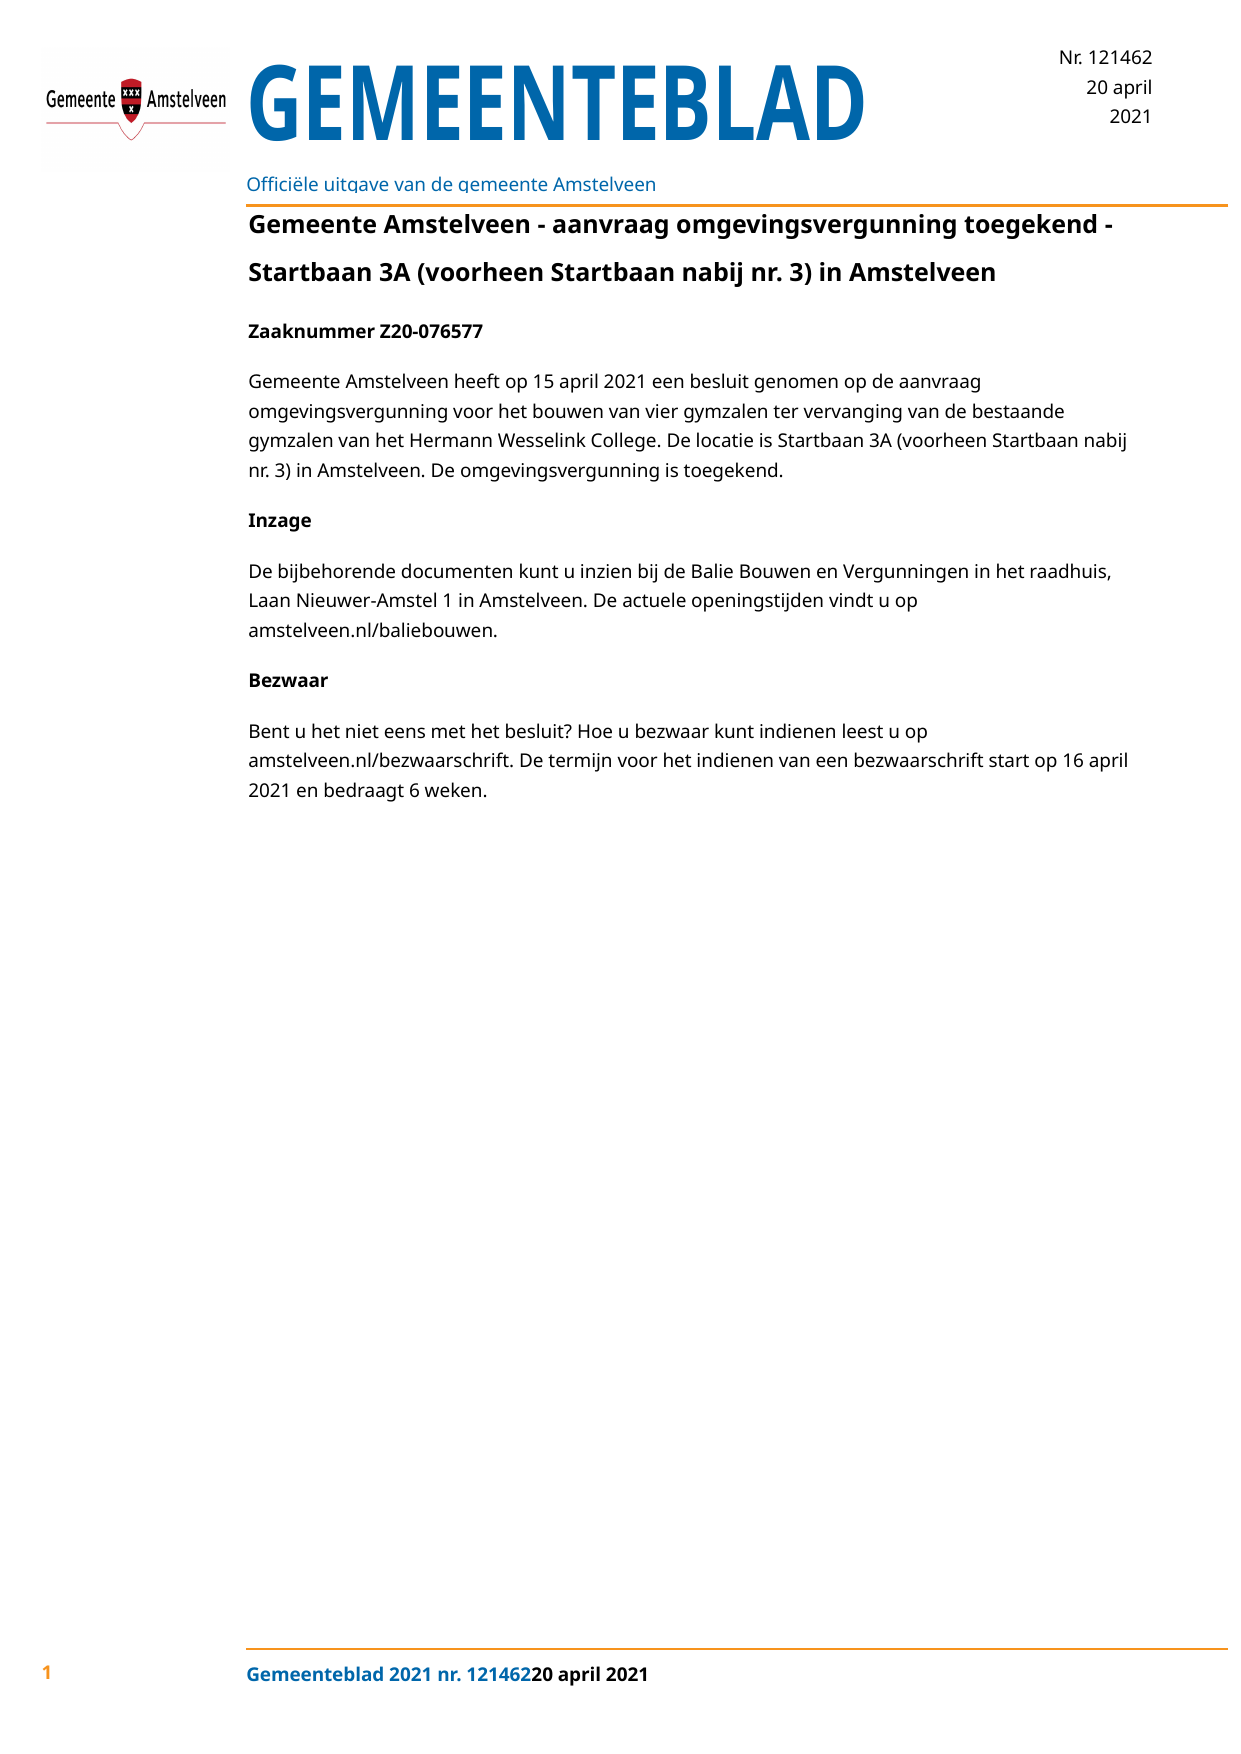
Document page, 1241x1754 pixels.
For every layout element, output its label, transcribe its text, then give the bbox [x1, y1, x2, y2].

picture [41, 47, 231, 172]
text Bent u het niet eens met het besluit? Hoe u bezwaar kunt indienen leest u op amstelveen.nl/bezwaarschrift. De termijn voor het indienen van een bezwaarschrift start op 16 april 2021 en bedraagt 6 weken. [248, 718, 1152, 803]
text Gemeente Amstelveen heeft op 15 april 2021 een besluit genomen op de aanvraag omgevingsvergunning voor het bouwen van vier gymzalen ter vervanging van de bestaande gymzalen van het Hermann Wesselink College. De locatie is Startbaan 3A (voorheen Startbaan nabij nr. 3) in Amstelveen. De omgevingsvergunning is toegekend. [248, 368, 1152, 483]
text Gemeente Amstelveen - aanvraag omgevingsvergunning toegekend - Startbaan 3A (voorheen Startbaan nabij nr. 3) in Amstelveen [248, 207, 1152, 288]
text De bijbehorende documenten kunt u inzien bij de Balie Bouwen en Vergunningen in het raadhuis, Laan Nieuwer-Amstel 1 in Amstelveen. De actuele openingstijden vindt u op amstelveen.nl/baliebouwen. [248, 558, 1152, 643]
text Bezwaar [248, 667, 1152, 693]
text Inzage [248, 507, 1152, 533]
text Zaaknummer Z20-076577 [248, 318, 1152, 344]
